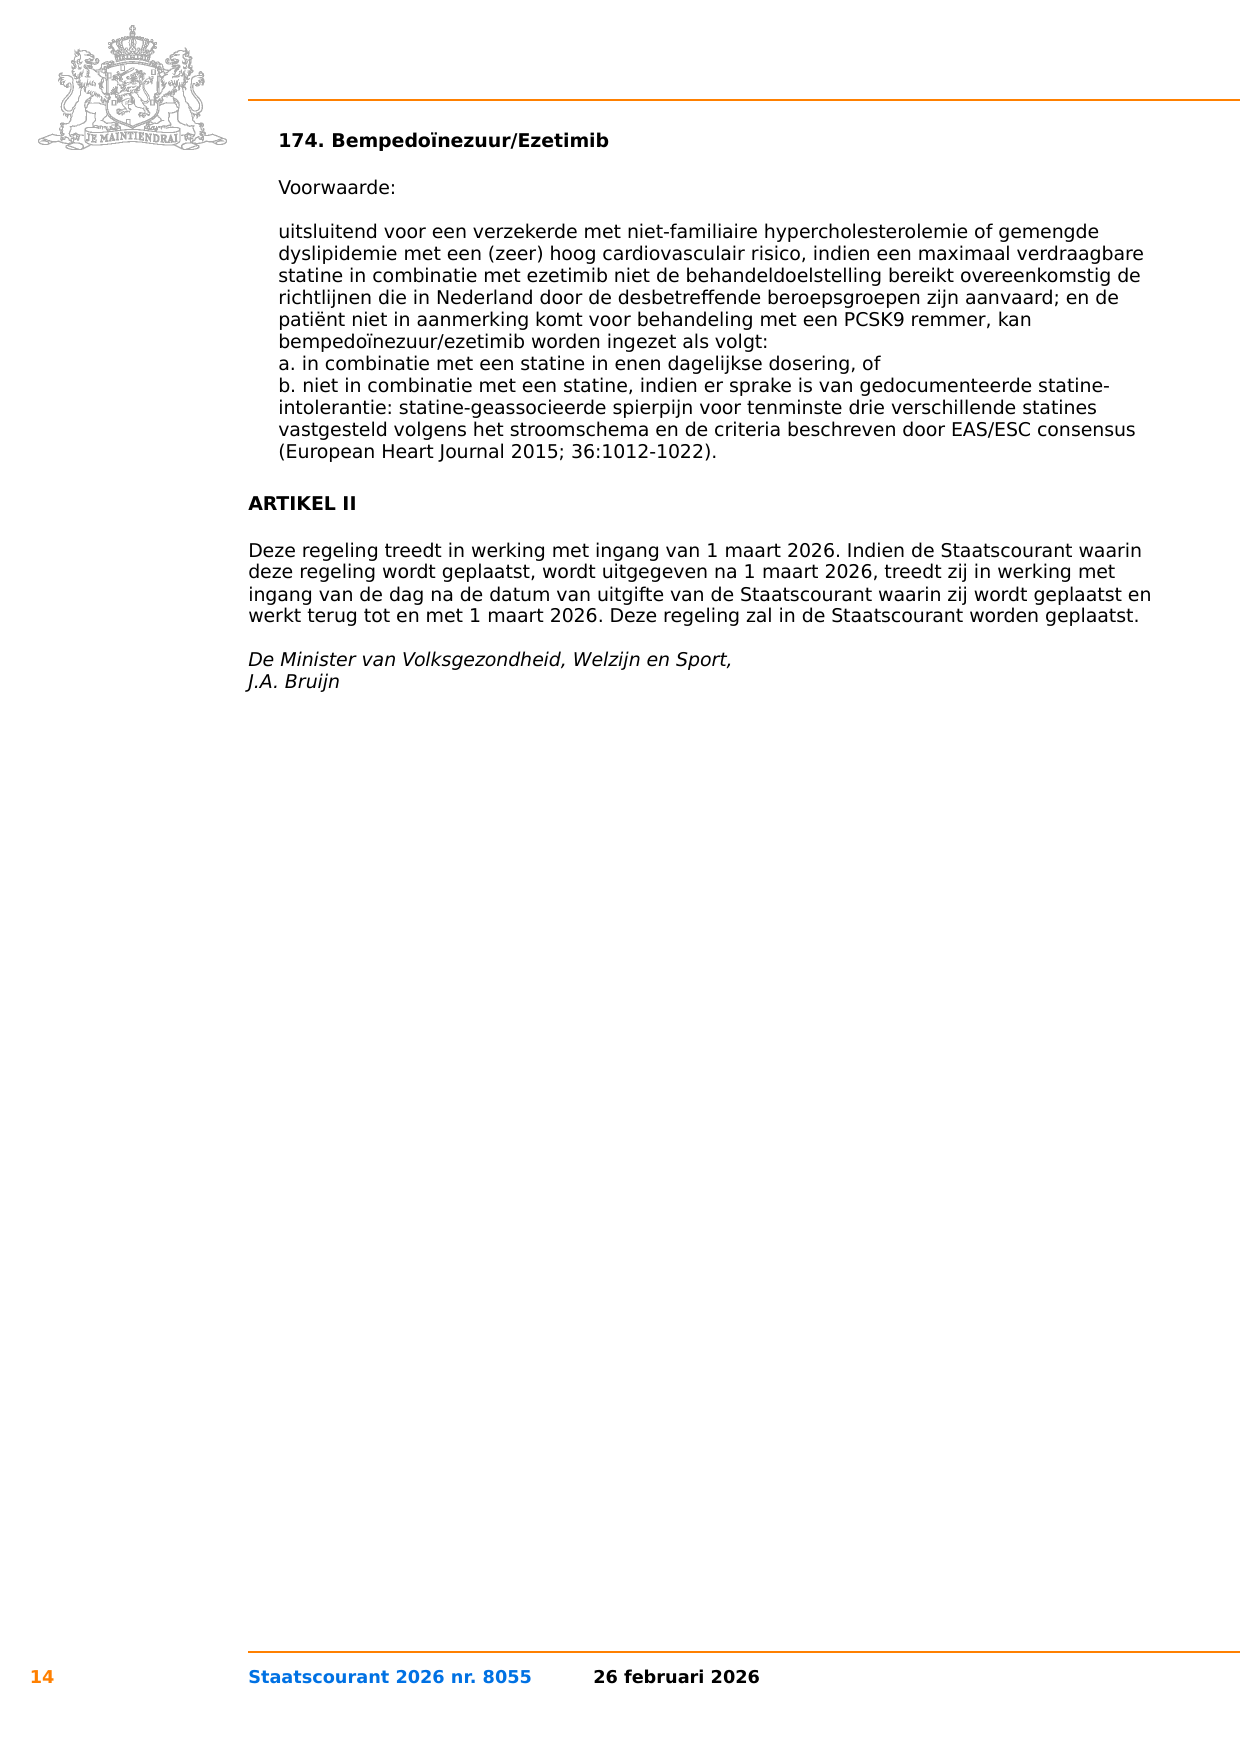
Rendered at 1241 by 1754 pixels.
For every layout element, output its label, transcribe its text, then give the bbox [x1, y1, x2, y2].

subtitle ARTIKEL II [248, 492, 1163, 514]
text De Minister van Volksgezondheid, Welzijn en Sport, J.A. Bruijn [248, 649, 1163, 693]
text uitsluitend voor een verzekerde met niet-familiaire hypercholesterolemie of gemengde dyslipidemie met een (zeer) hoog cardiovasculair risico, indien een maximaal verdraagbare statine in combinatie met ezetimib niet de behandeldoelstelling bereikt overeenkomstig de richtlijnen die in Nederland door de desbetreffende beroepsgroepen zijn aanvaard; en de patiënt niet in aanmerking komt voor behandeling met een PCSK9 remmer, kan bempedoïnezuur/ezetimib worden ingezet als volgt: [278, 221, 1163, 353]
text Voorwaarde: [278, 177, 1163, 199]
text b. niet in combinatie met een statine, indien er sprake is van gedocumenteerde statine-intolerantie: statine-geassocieerde spierpijn voor tenminste drie verschillende statines vastgesteld volgens het stroomschema en de criteria beschreven door EAS/ESC consensus (European Heart Journal 2015; 36:1012-1022). [278, 374, 1163, 462]
subtitle 174. Bempedoïnezuur/Ezetimib [278, 130, 1163, 152]
picture [38, 25, 227, 150]
text a. in combinatie met een statine in enen dagelijkse dosering, of [278, 353, 1163, 374]
text Deze regeling treedt in werking met ingang van 1 maart 2026. Indien de Staatscourant waarin deze regeling wordt geplaatst, wordt uitgegeven na 1 maart 2026, treedt zij in werking met ingang van de dag na de datum van uitgifte van de Staatscourant waarin zij wordt geplaatst en werkt terug tot en met 1 maart 2026. Deze regeling zal in de Staatscourant worden geplaatst. [248, 539, 1163, 627]
